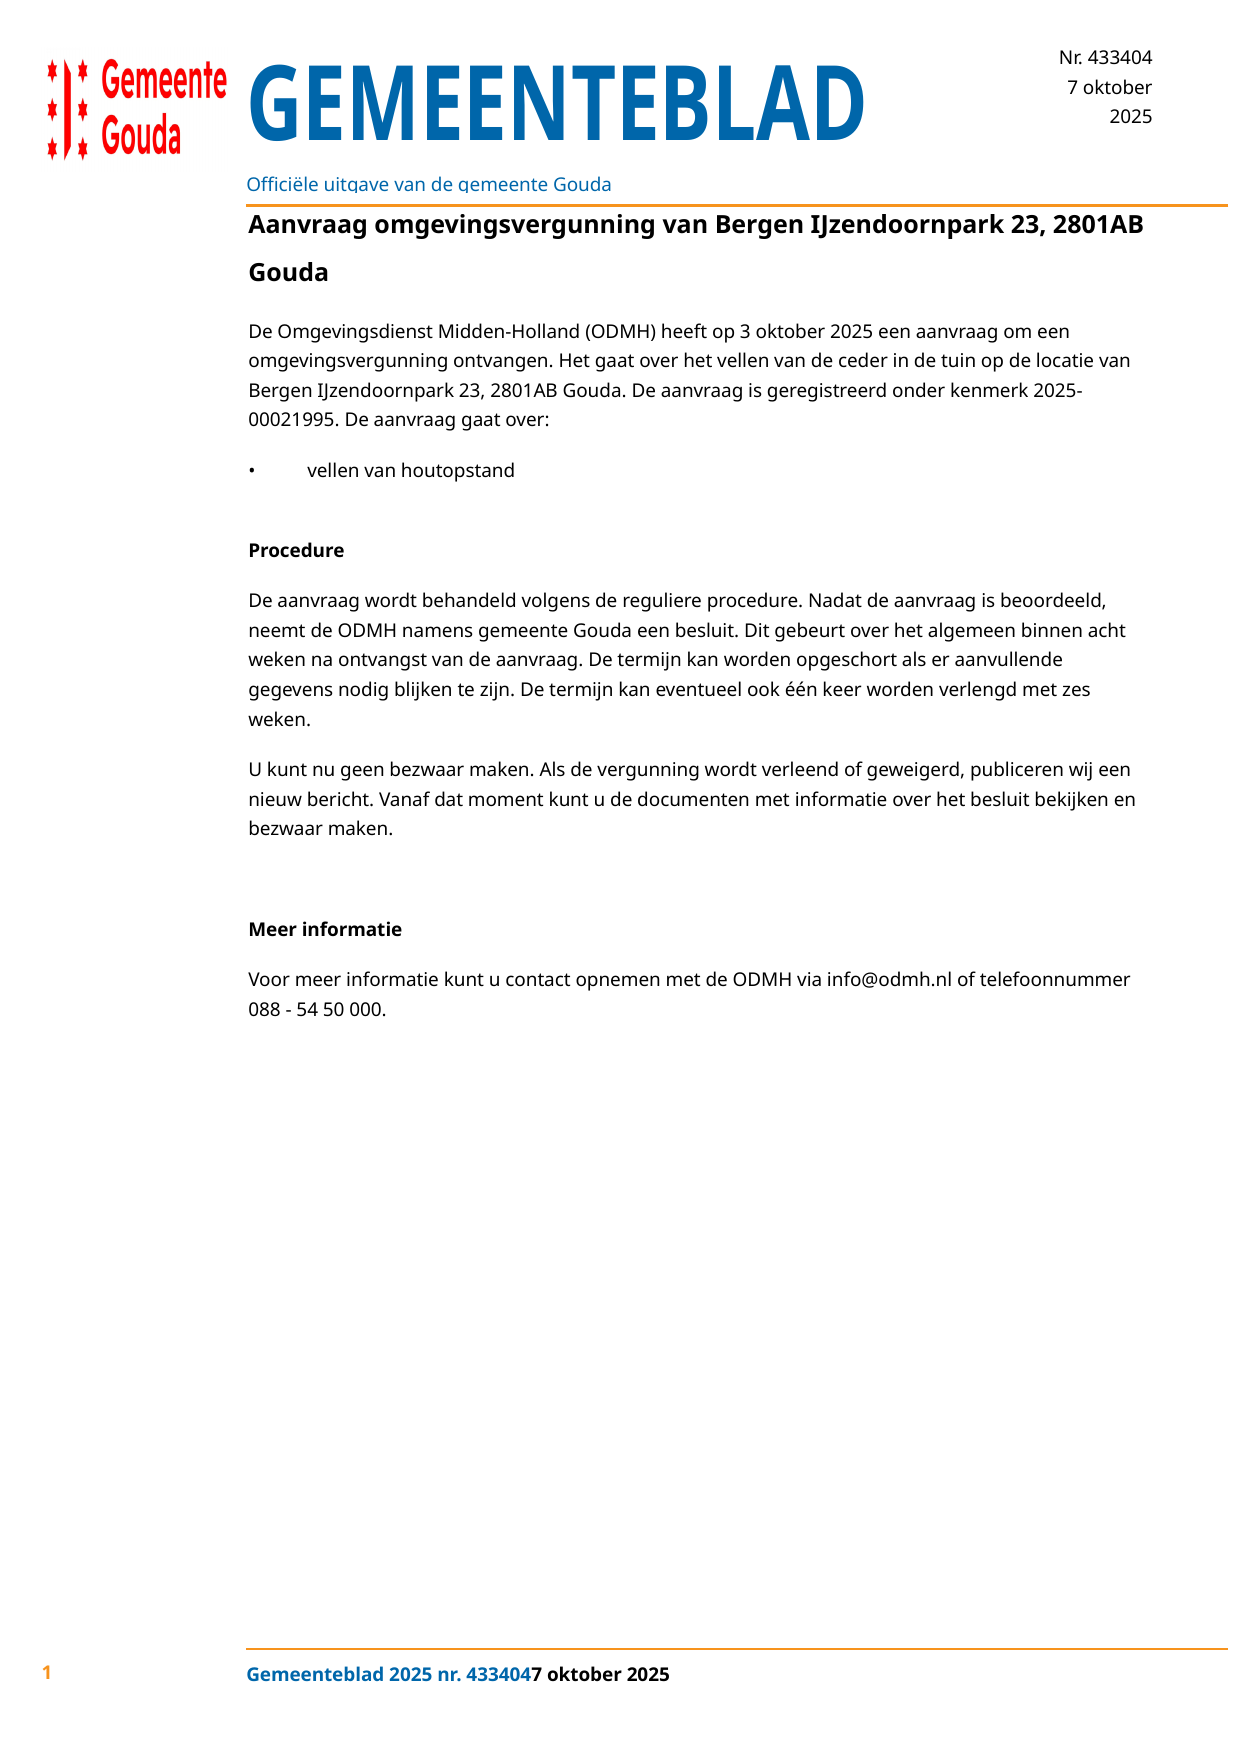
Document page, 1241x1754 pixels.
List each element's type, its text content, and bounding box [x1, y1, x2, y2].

text Voor meer informatie kunt u contact opnemen met de ODMH via info@odmh.nl of telefoonnummer 088 - 54 50 000. [248, 967, 1152, 1022]
picture [41, 47, 231, 172]
text Meer informatie [248, 916, 1152, 942]
list vellen van houtopstand [248, 457, 1152, 483]
text Procedure [248, 537, 1152, 563]
text U kunt nu geen bezwaar maken. Als de vergunning wordt verleend of geweigerd, publiceren wij een nieuw bericht. Vanaf dat moment kunt u de documenten met informatie over het besluit bekijken en bezwaar maken. [248, 756, 1152, 841]
text De aanvraag wordt behandeld volgens de reguliere procedure. Nadat de aanvraag is beoordeeld, neemt de ODMH namens gemeente Gouda een besluit. Dit gebeurt over het algemeen binnen acht weken na ontvangst van de aanvraag. De termijn kan worden opgeschort als er aanvullende gegevens nodig blijken te zijn. De termijn kan eventueel ook één keer worden verlengd met zes weken. [248, 587, 1152, 732]
text Aanvraag omgevingsvergunning van Bergen IJzendoornpark 23, 2801AB Gouda [248, 207, 1152, 288]
text De Omgevingsdienst Midden-Holland (ODMH) heeft op 3 oktober 2025 een aanvraag om een omgevingsvergunning ontvangen. Het gaat over het vellen van de ceder in de tuin op de locatie van Bergen IJzendoornpark 23, 2801AB Gouda. De aanvraag is geregistreerd onder kenmerk 2025-00021995. De aanvraag gaat over: [248, 318, 1152, 432]
